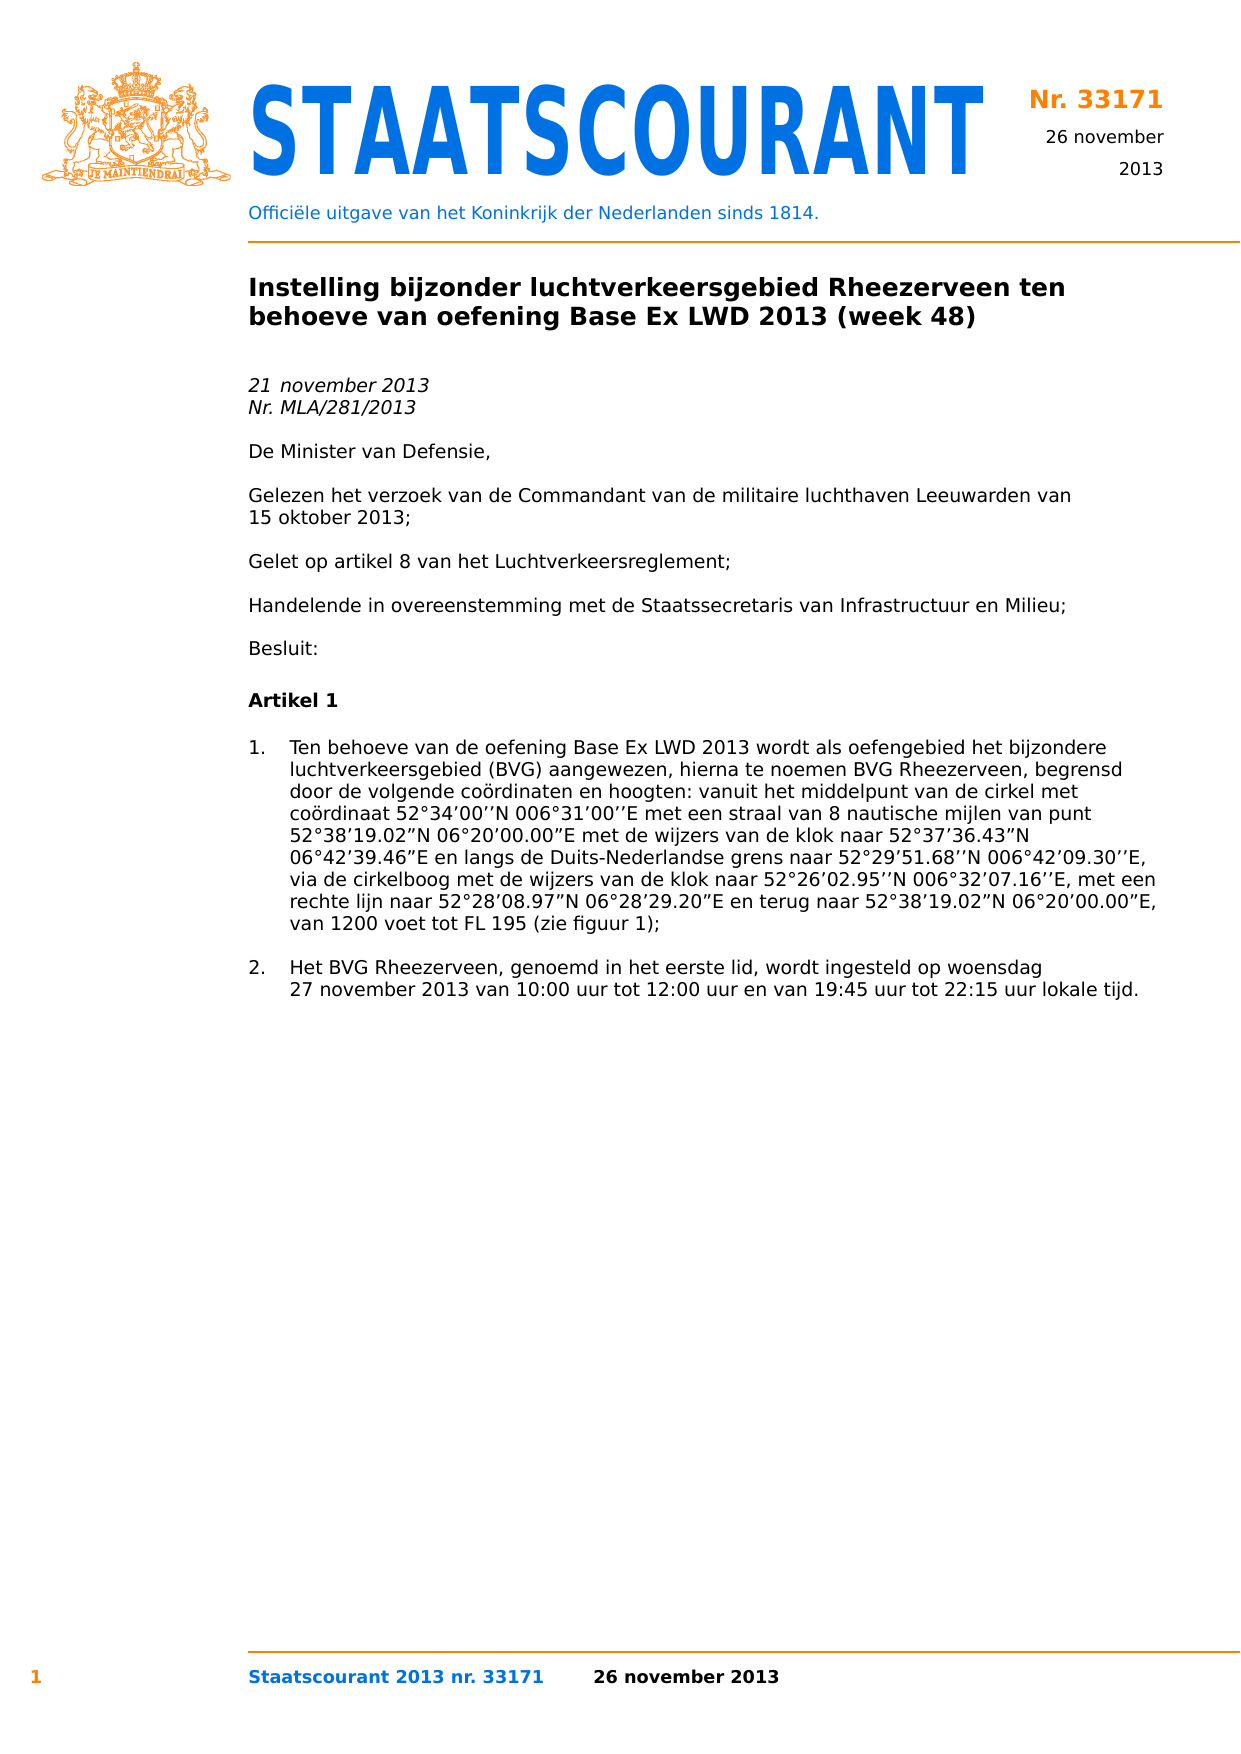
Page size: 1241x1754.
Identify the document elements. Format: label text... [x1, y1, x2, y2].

text De Minister van Defensie, [248, 441, 1163, 463]
text 1. Ten behoeve van de oefening Base Ex LWD 2013 wordt als oefengebied het bijzondere luchtverkeersgebied (BVG) aangewezen, hierna te noemen BVG Rheezerveen, begrensd door de volgende coördinaten en hoogten: vanuit het middelpunt van de cirkel met coördinaat 52°34’00’’N 006°31’00’’E met een straal van 8 nautische mijlen van punt 52°38’19.02”N 06°20’00.00”E met de wijzers van de klok naar 52°37’36.43”N 06°42’39.46”E en langs de Duits-Nederlandse grens naar 52°29’51.68’’N 006°42’09.30’’E, via de cirkelboog met de wijzers van de klok naar 52°26’02.95’’N 006°32’07.16’’E, met een rechte lijn naar 52°28’08.97”N 06°28’29.20”E en terug naar 52°38’19.02”N 06°20’00.00”E, van 1200 voet tot FL 195 (zie figuur 1); [248, 737, 1163, 935]
table_header [25, 62, 248, 241]
text Nr. MLA/281/2013 [248, 397, 1163, 419]
table_header STAATSCOURANT [248, 62, 998, 203]
table_header Nr. 33171 [998, 62, 1240, 121]
picture [41, 62, 231, 186]
text 21 november 2013 [248, 375, 1163, 397]
subtitle Artikel 1 [248, 690, 1163, 712]
text Handelende in overeenstemming met de Staatssecretaris van Infrastructuur en Milieu; [248, 594, 1163, 616]
table_cell 2013 [998, 153, 1240, 203]
text Gelezen het verzoek van de Commandant van de militaire luchthaven Leeuwarden van 15 oktober 2013; [248, 485, 1163, 529]
subtitle Instelling bijzonder luchtverkeersgebied Rheezerveen ten behoeve van oefening Base Ex LWD 2013 (week 48) [248, 273, 1163, 331]
text 2. Het BVG Rheezerveen, genoemd in het eerste lid, wordt ingesteld op woensdag 27 november 2013 van 10:00 uur tot 12:00 uur en van 19:45 uur tot 22:15 uur lokale tijd. [248, 957, 1163, 1001]
text Besluit: [248, 638, 1163, 660]
table_cell Officiële uitgave van het Koninkrijk der Nederlanden sinds 1814. [248, 203, 1240, 241]
table_cell 26 november [998, 121, 1240, 153]
text Gelet op artikel 8 van het Luchtverkeersreglement; [248, 551, 1163, 573]
